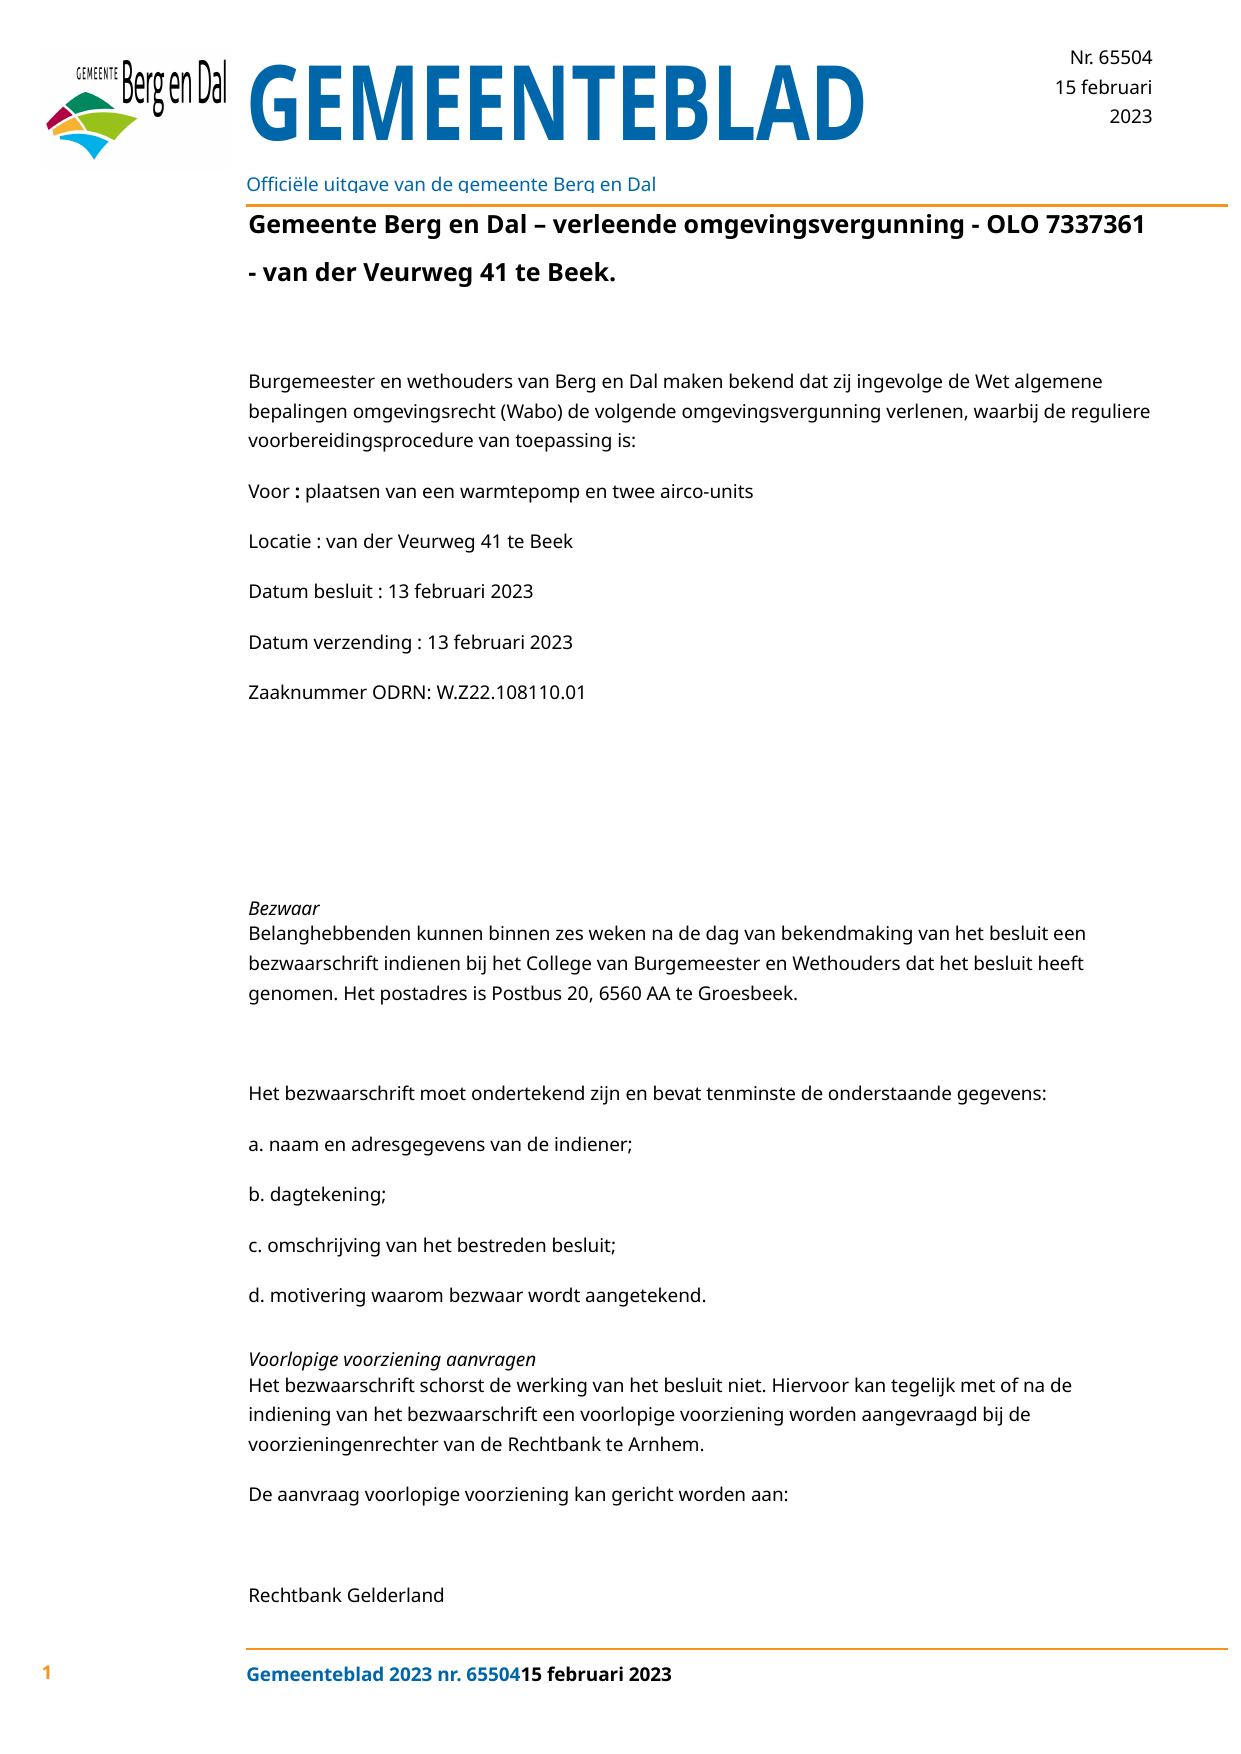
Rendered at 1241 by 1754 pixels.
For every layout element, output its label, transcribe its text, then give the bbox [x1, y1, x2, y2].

text Locatie : van der Veurweg 41 te Beek [248, 528, 1152, 554]
text Burgemeester en wethouders van Berg en Dal maken bekend dat zij ingevolge de Wet algemene bepalingen omgevingsrecht (Wabo) de volgende omgevingsvergunning verlenen, waarbij de reguliere voorbereidingsprocedure van toepassing is: [248, 368, 1152, 453]
text De aanvraag voorlopige voorziening kan gericht worden aan: [248, 1481, 1152, 1507]
text a. naam en adresgegevens van de indiener; [248, 1131, 1152, 1157]
picture [41, 47, 231, 172]
text Bezwaar [248, 895, 1152, 921]
text Datum besluit : 13 februari 2023 [248, 579, 1152, 604]
text Gemeente Berg en Dal – verleende omgevingsvergunning - OLO 7337361 - van der Veurweg 41 te Beek. [248, 207, 1152, 288]
text Voorlopige voorziening aanvragen [248, 1346, 1152, 1372]
text Datum verzending : 13 februari 2023 [248, 629, 1152, 655]
text Zaaknummer ODRN: W.Z22.108110.01 [248, 679, 1152, 705]
text c. omschrijving van het bestreden besluit; [248, 1232, 1152, 1257]
text Rechtbank Gelderland [248, 1582, 1152, 1608]
text Belanghebbenden kunnen binnen zes weken na de dag van bekendmaking van het besluit een bezwaarschrift indienen bij het College van Burgemeester en Wethouders dat het besluit heeft genomen. Het postadres is Postbus 20, 6560 AA te Groesbeek. [248, 921, 1152, 1005]
text d. motivering waarom bezwaar wordt aangetekend. [248, 1282, 1152, 1308]
text Voor : plaatsen van een warmtepomp en twee airco-units [248, 478, 1152, 504]
text Het bezwaarschrift schorst de werking van het besluit niet. Hiervoor kan tegelijk met of na de indiening van het bezwaarschrift een voorlopige voorziening worden aangevraagd bij de voorzieningenrechter van de Rechtbank te Arnhem. [248, 1372, 1152, 1457]
text Het bezwaarschrift moet ondertekend zijn en bevat tenminste de onderstaande gegevens: [248, 1081, 1152, 1106]
text b. dagtekening; [248, 1181, 1152, 1207]
